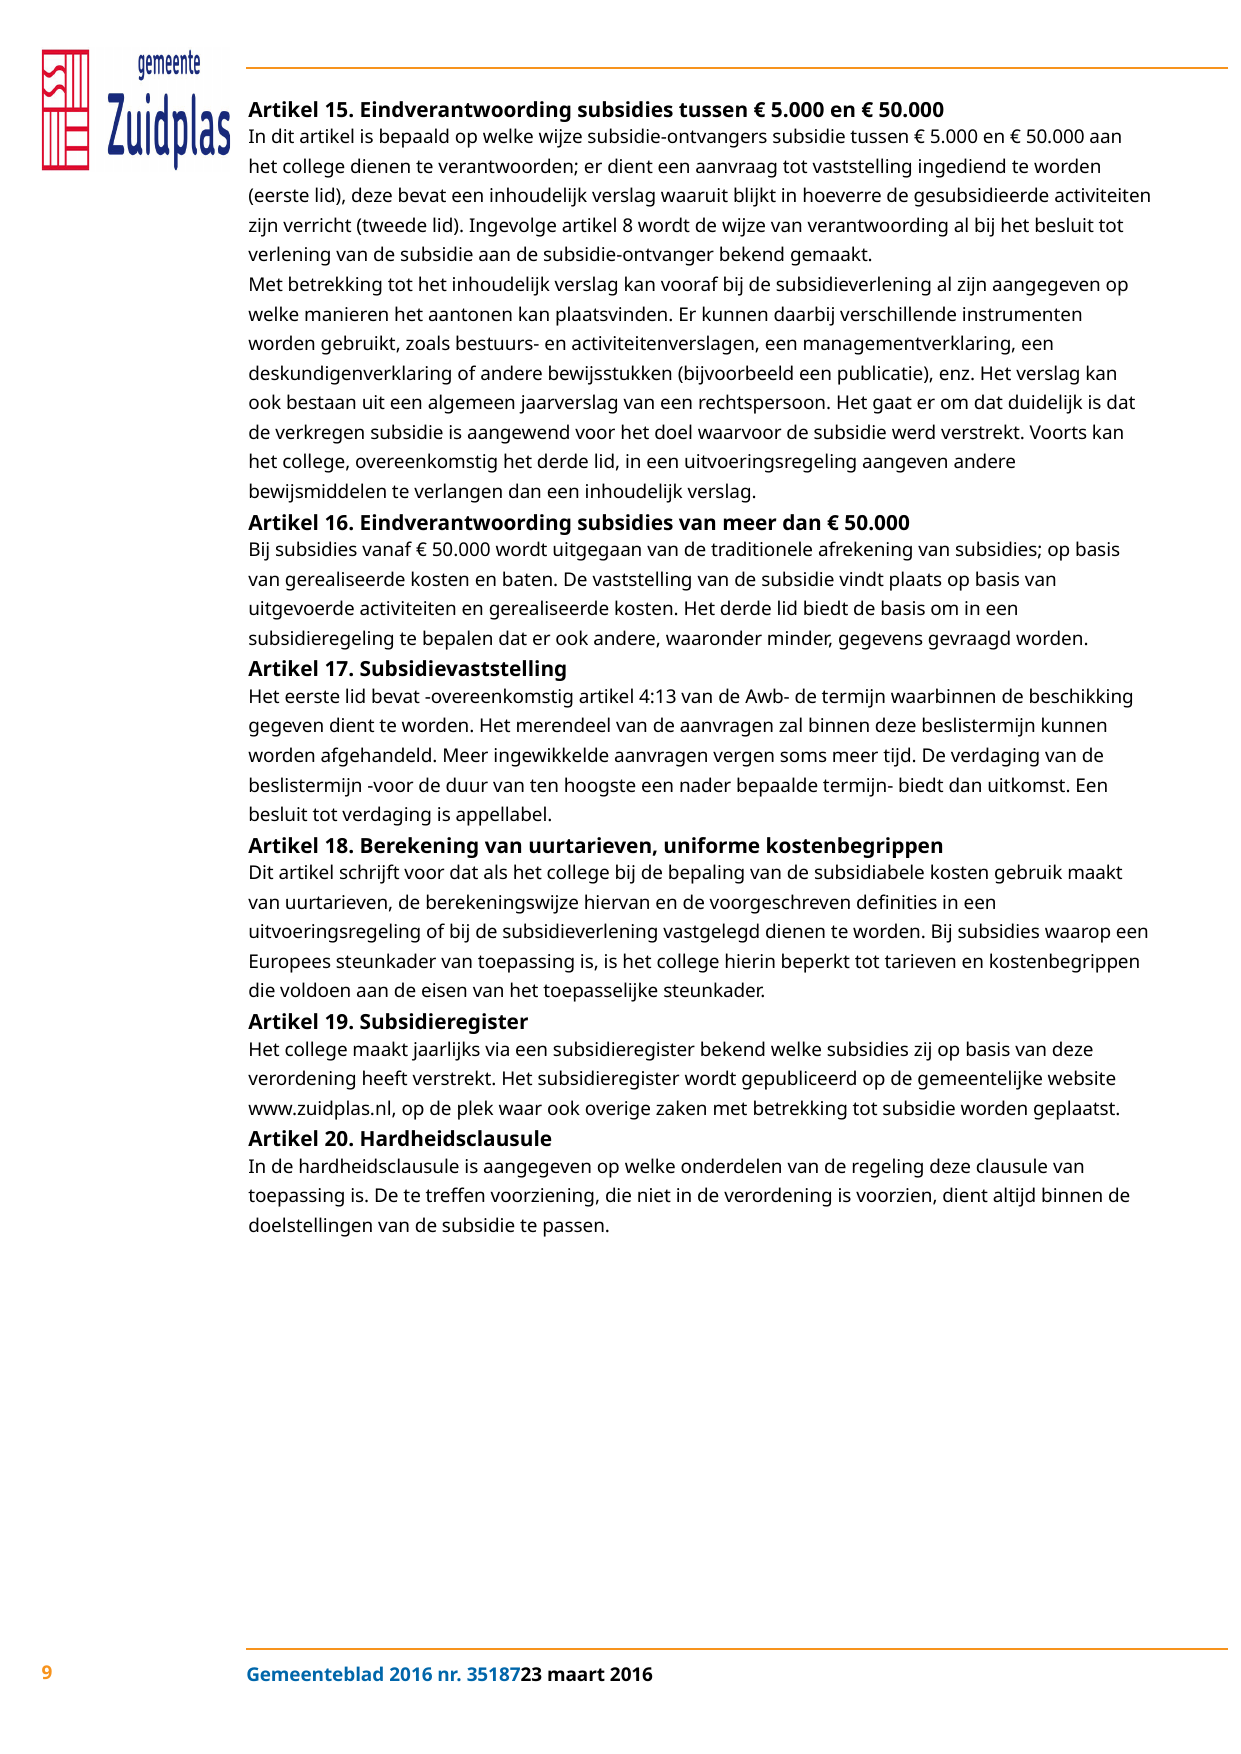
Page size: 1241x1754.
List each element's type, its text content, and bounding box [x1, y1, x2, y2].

text Artikel 16. Eindverantwoording subsidies van meer dan € 50.000 [248, 508, 1152, 536]
text Bij subsidies vanaf € 50.000 wordt uitgegaan van de traditionele afrekening van subsidies; op basis van gerealiseerde kosten en baten. De vaststelling van de subsidie vindt plaats op basis van uitgevoerde activiteiten en gerealiseerde kosten. Het derde lid biedt de basis om in een subsidieregeling te bepalen dat er ook andere, waaronder minder, gegevens gevraagd worden. [248, 536, 1152, 651]
text In dit artikel is bepaald op welke wijze subsidie-ontvangers subsidie tussen € 5.000 en € 50.000 aan het college dienen te verantwoorden; er dient een aanvraag tot vaststelling ingediend te worden (eerste lid), deze bevat een inhoudelijk verslag waaruit blijkt in hoeverre de gesubsidieerde activiteiten zijn verricht (tweede lid). Ingevolge artikel 8 wordt de wijze van verantwoording al bij het besluit tot verlening van de subsidie aan de subsidie-ontvanger bekend gemaakt. [248, 123, 1152, 267]
text Artikel 15. Eindverantwoording subsidies tussen € 5.000 en € 50.000 [248, 95, 1152, 123]
text Dit artikel schrijft voor dat als het college bij de bepaling van de subsidiabele kosten gebruik maakt van uurtarieven, de berekeningswijze hiervan en de voorgeschreven definities in een uitvoeringsregeling of bij de subsidieverlening vastgelegd dienen te worden. Bij subsidies waarop een Europees steunkader van toepassing is, is het college hierin beperkt tot tarieven en kostenbegrippen die voldoen aan de eisen van het toepasselijke steunkader. [248, 859, 1152, 1003]
picture [41, 47, 231, 172]
text Het eerste lid bevat -overeenkomstig artikel 4:13 van de Awb- de termijn waarbinnen de beschikking gegeven dient te worden. Het merendeel van de aanvragen zal binnen deze beslistermijn kunnen worden afgehandeld. Meer ingewikkelde aanvragen vergen soms meer tijd. De verdaging van de beslistermijn -voor de duur van ten hoogste een nader bepaalde termijn- biedt dan uitkomst. Een besluit tot verdaging is appellabel. [248, 683, 1152, 827]
text Het college maakt jaarlijks via een subsidieregister bekend welke subsidies zij op basis van deze verordening heeft verstrekt. Het subsidieregister wordt gepubliceerd op de gemeentelijke website www.zuidplas.nl, op de plek waar ook overige zaken met betrekking tot subsidie worden geplaatst. [248, 1036, 1152, 1121]
text Artikel 18. Berekening van uurtarieven, uniforme kostenbegrippen [248, 831, 1152, 859]
text Artikel 20. Hardheidsclausule [248, 1124, 1152, 1153]
text Met betrekking tot het inhoudelijk verslag kan vooraf bij de subsidieverlening al zijn aangegeven op welke manieren het aantonen kan plaatsvinden. Er kunnen daarbij verschillende instrumenten worden gebruikt, zoals bestuurs- en activiteitenverslagen, een managementverklaring, een deskundigenverklaring of andere bewijsstukken (bijvoorbeeld een publicatie), enz. Het verslag kan ook bestaan uit een algemeen jaarverslag van een rechtspersoon. Het gaat er om dat duidelijk is dat de verkregen subsidie is aangewend voor het doel waarvoor de subsidie werd verstrekt. Voorts kan het college, overeenkomstig het derde lid, in een uitvoeringsregeling aangeven andere bewijsmiddelen te verlangen dan een inhoudelijk verslag. [248, 271, 1152, 504]
text Artikel 19. Subsidieregister [248, 1007, 1152, 1036]
text In de hardheidsclausule is aangegeven op welke onderdelen van de regeling deze clausule van toepassing is. De te treffen voorziening, die niet in de verordening is voorzien, dient altijd binnen de doelstellingen van de subsidie te passen. [248, 1153, 1152, 1238]
text Artikel 17. Subsidievaststelling [248, 654, 1152, 683]
